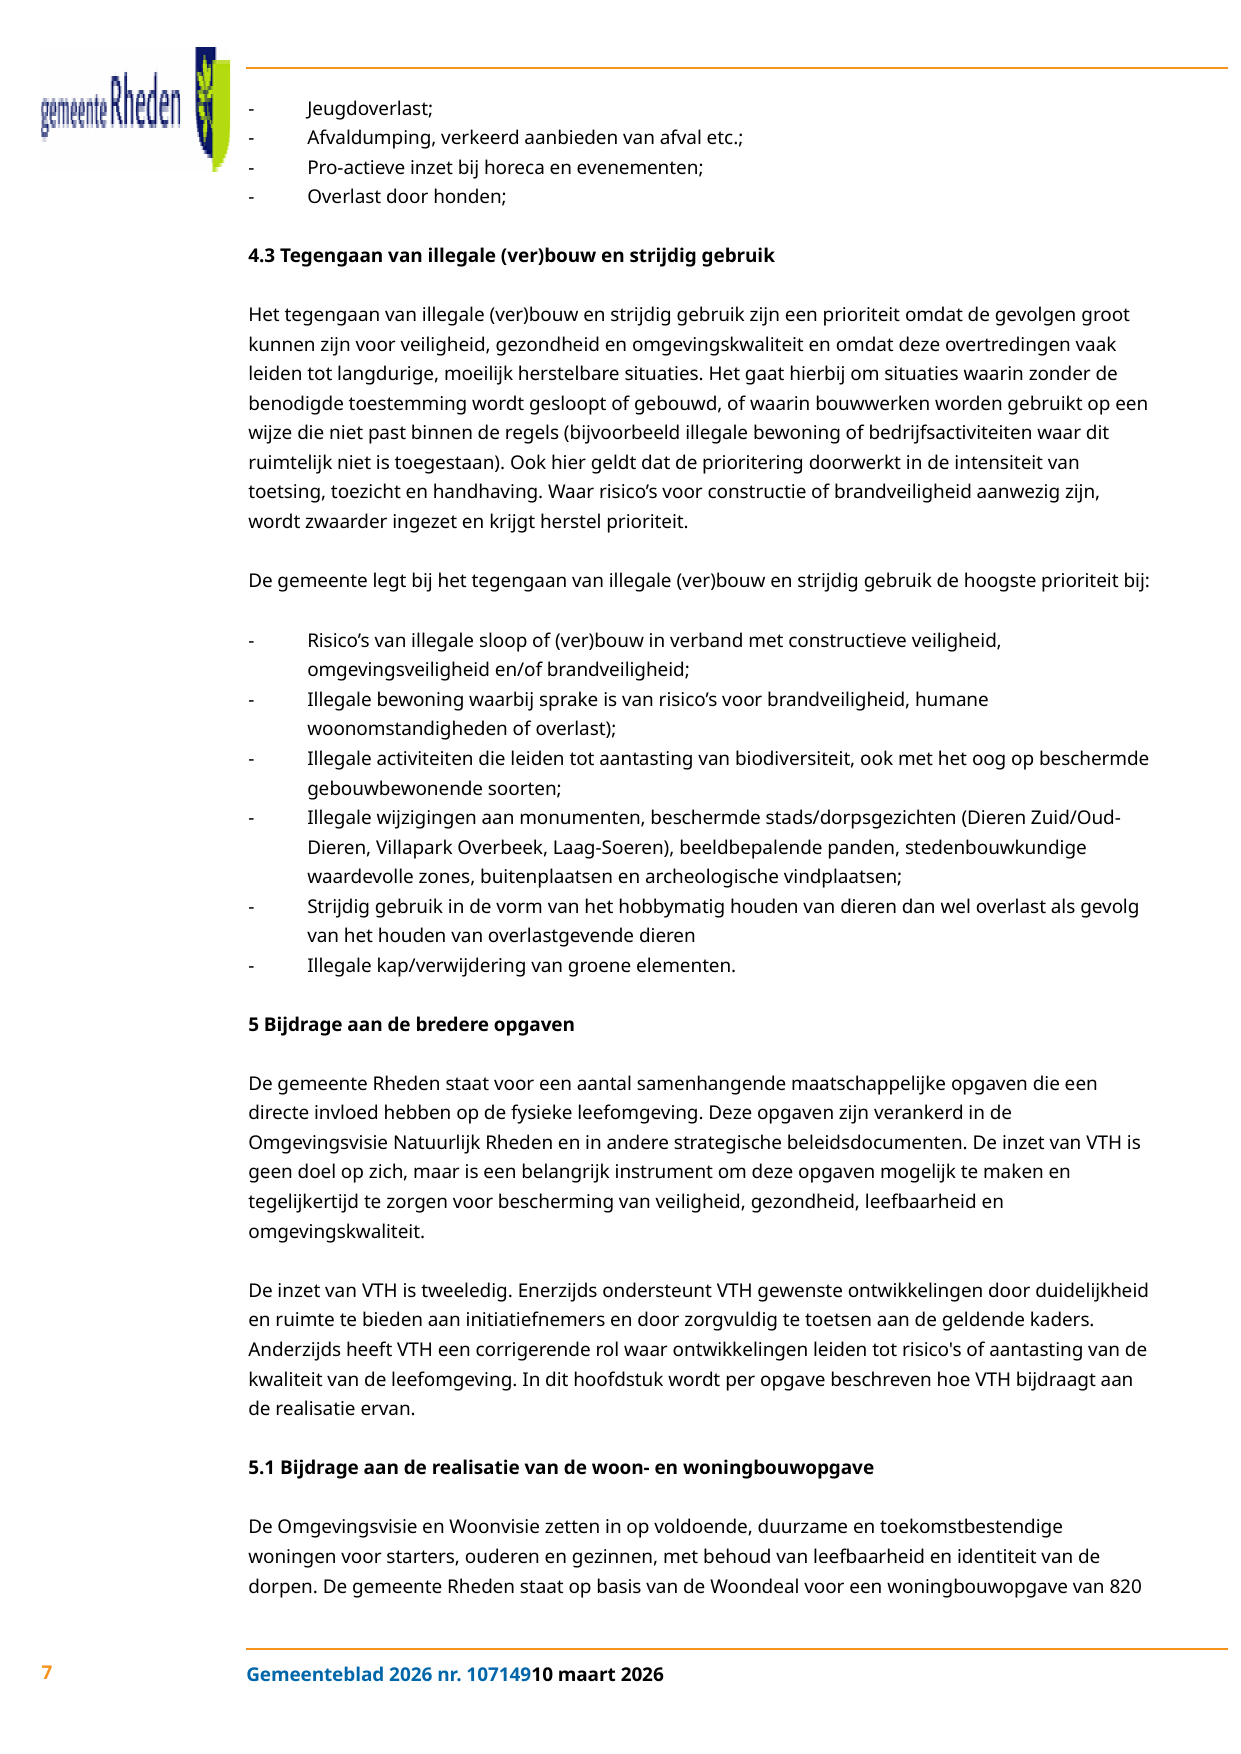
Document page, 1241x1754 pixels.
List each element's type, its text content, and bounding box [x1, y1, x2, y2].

text De gemeente Rheden staat voor een aantal samenhangende maatschappelijke opgaven die een directe invloed hebben op de fysieke leefomgeving. Deze opgaven zijn verankerd in de Omgevingsvisie Natuurlijk Rheden en in andere strategische beleidsdocumenten. De inzet van VTH is geen doel op zich, maar is een belangrijk instrument om deze opgaven mogelijk te maken en tegelijkertijd te zorgen voor bescherming van veiligheid, gezondheid, leefbaarheid en omgevingskwaliteit. [248, 1070, 1152, 1243]
text De inzet van VTH is tweeledig. Enerzijds ondersteunt VTH gewenste ontwikkelingen door duidelijkheid en ruimte te bieden aan initiatiefnemers en door zorgvuldig te toetsen aan de geldende kaders. Anderzijds heeft VTH een corrigerende rol waar ontwikkelingen leiden tot risico's of aantasting van de kwaliteit van de leefomgeving. In dit hoofdstuk wordt per opgave beschreven hoe VTH bijdraagt aan de realisatie ervan. [248, 1277, 1152, 1421]
table_header Jeugdoverlast; Afvaldumping, verkeerd aanbieden van afval etc.; Pro-actieve inzet bij horeca en evenementen; Overlast door honden; [248, 95, 1152, 209]
text 5.1 Bijdrage aan de realisatie van de woon- en woningbouwopgave [248, 1454, 1152, 1480]
picture [41, 47, 231, 172]
text 4.3 Tegengaan van illegale (ver)bouw en strijdig gebruik [248, 242, 1152, 268]
text De Omgevingsvisie en Woonvisie zetten in op voldoende, duurzame en toekomstbestendige woningen voor starters, ouderen en gezinnen, met behoud van leefbaarheid en identiteit van de dorpen. De gemeente Rheden staat op basis van de Woondeal voor een woningbouwopgave van 820 [248, 1514, 1152, 1598]
text 5 Bijdrage aan de bredere opgaven [248, 1011, 1152, 1036]
text Het tegengaan van illegale (ver)bouw en strijdig gebruik zijn een prioriteit omdat de gevolgen groot kunnen zijn voor veiligheid, gezondheid en omgevingskwaliteit en omdat deze overtredingen vaak leiden tot langdurige, moeilijk herstelbare situaties. Het gaat hierbij om situaties waarin zonder de benodigde toestemming wordt gesloopt of gebouwd, of waarin bouwwerken worden gebruikt op een wijze die niet past binnen de regels (bijvoorbeeld illegale bewoning of bedrijfsactiviteiten waar dit ruimtelijk niet is toegestaan). Ook hier geldt dat de prioritering doorwerkt in de intensiteit van toetsing, toezicht en handhaving. Waar risico’s voor constructie of brandveiligheid aanwezig zijn, wordt zwaarder ingezet en krijgt herstel prioriteit. [248, 301, 1152, 534]
table_header De gemeente legt bij het tegengaan van illegale (ver)bouw en strijdig gebruik de hoogste prioriteit bij: Risico’s van illegale sloop of (ver)bouw in verband met constructieve veiligheid, omgevingsveiligheid en/of brandveiligheid; Illegale bewoning waarbij sprake is van risico’s voor brandveiligheid, humane woonomstandigheden of overlast); Illegale activiteiten die leiden tot aantasting van biodiversiteit, ook met het oog op beschermde gebouwbewonende soorten; Illegale wijzigingen aan monumenten, beschermde stads/dorpsgezichten (Dieren Zuid/Oud-Dieren, Villapark Overbeek, Laag-Soeren), beeldbepalende panden, stedenbouwkundige waardevolle zones, buitenplaatsen en archeologische vindplaatsen; Strijdig gebruik in de vorm van het hobbymatig houden van dieren dan wel overlast als gevolg van het houden van overlastgevende dieren Illegale kap/verwijdering van groene elementen. [248, 568, 1152, 978]
